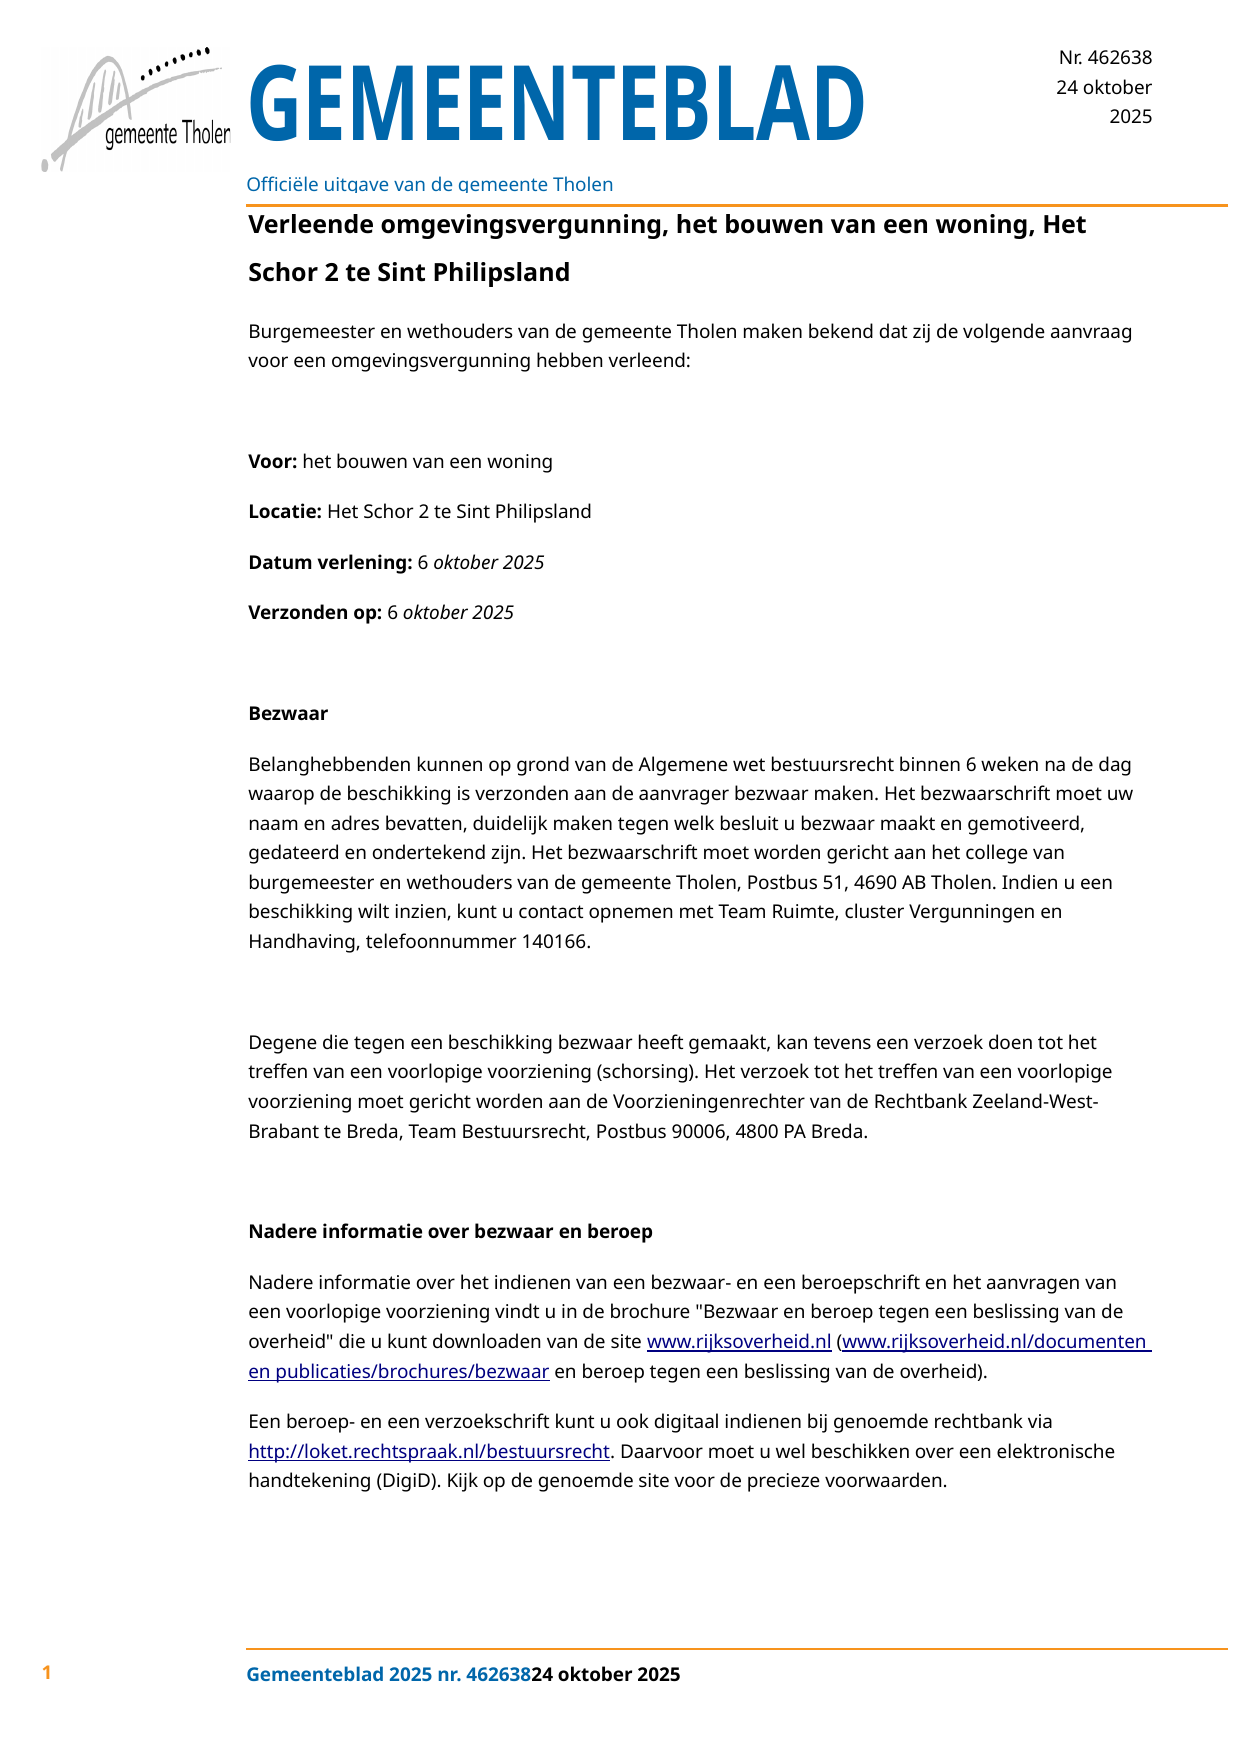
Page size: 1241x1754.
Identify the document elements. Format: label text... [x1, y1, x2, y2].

text Verleende omgevingsvergunning, het bouwen van een woning, Het Schor 2 te Sint Philipsland [248, 207, 1152, 288]
text Degene die tegen een beschikking bezwaar heeft gemaakt, kan tevens een verzoek doen tot het treffen van een voorlopige voorziening (schorsing). Het verzoek tot het treffen van een voorlopige voorziening moet gericht worden aan de Voorzieningenrechter van de Rechtbank Zeeland-West-Brabant te Breda, Team Bestuursrecht, Postbus 90006, 4800 PA Breda. [248, 1029, 1152, 1144]
text Verzonden op: 6 oktober 2025 [248, 599, 1152, 625]
picture [41, 47, 231, 172]
text Nadere informatie over het indienen van een bezwaar- en een beroepschrift en het aanvragen van een voorlopige voorziening vindt u in de brochure "Bezwaar en beroep tegen een beslissing van de overheid" die u kunt downloaden van de site www.rijksoverheid.nl (www.rijksoverheid.nl/documenten en publicaties/brochures/bezwaar en beroep tegen een beslissing van de overheid). [248, 1269, 1152, 1384]
text Locatie: Het Schor 2 te Sint Philipsland [248, 499, 1152, 524]
text Belanghebbenden kunnen op grond van de Algemene wet bestuursrecht binnen 6 weken na de dag waarop de beschikking is verzonden aan de aanvrager bezwaar maken. Het bezwaarschrift moet uw naam en adres bevatten, duidelijk maken tegen welk besluit u bezwaar maakt en gemotiveerd, gedateerd en ondertekend zijn. Het bezwaarschrift moet worden gericht aan het college van burgemeester en wethouders van de gemeente Tholen, Postbus 51, 4690 AB Tholen. Indien u een beschikking wilt inzien, kunt u contact opnemen met Team Ruimte, cluster Vergunningen en Handhaving, telefoonnummer 140166. [248, 751, 1152, 954]
text Een beroep- en een verzoekschrift kunt u ook digitaal indienen bij genoemde rechtbank via http://loket.rechtspraak.nl/bestuursrecht. Daarvoor moet u wel beschikken over een elektronische handtekening (DigiD). Kijk op de genoemde site voor de precieze voorwaarden. [248, 1408, 1152, 1493]
text Bezwaar [248, 700, 1152, 726]
text Nadere informatie over bezwaar en beroep [248, 1219, 1152, 1244]
text Voor: het bouwen van een woning [248, 448, 1152, 474]
text Datum verlening: 6 oktober 2025 [248, 549, 1152, 575]
text Burgemeester en wethouders van de gemeente Tholen maken bekend dat zij de volgende aanvraag voor een omgevingsvergunning hebben verleend: [248, 318, 1152, 373]
